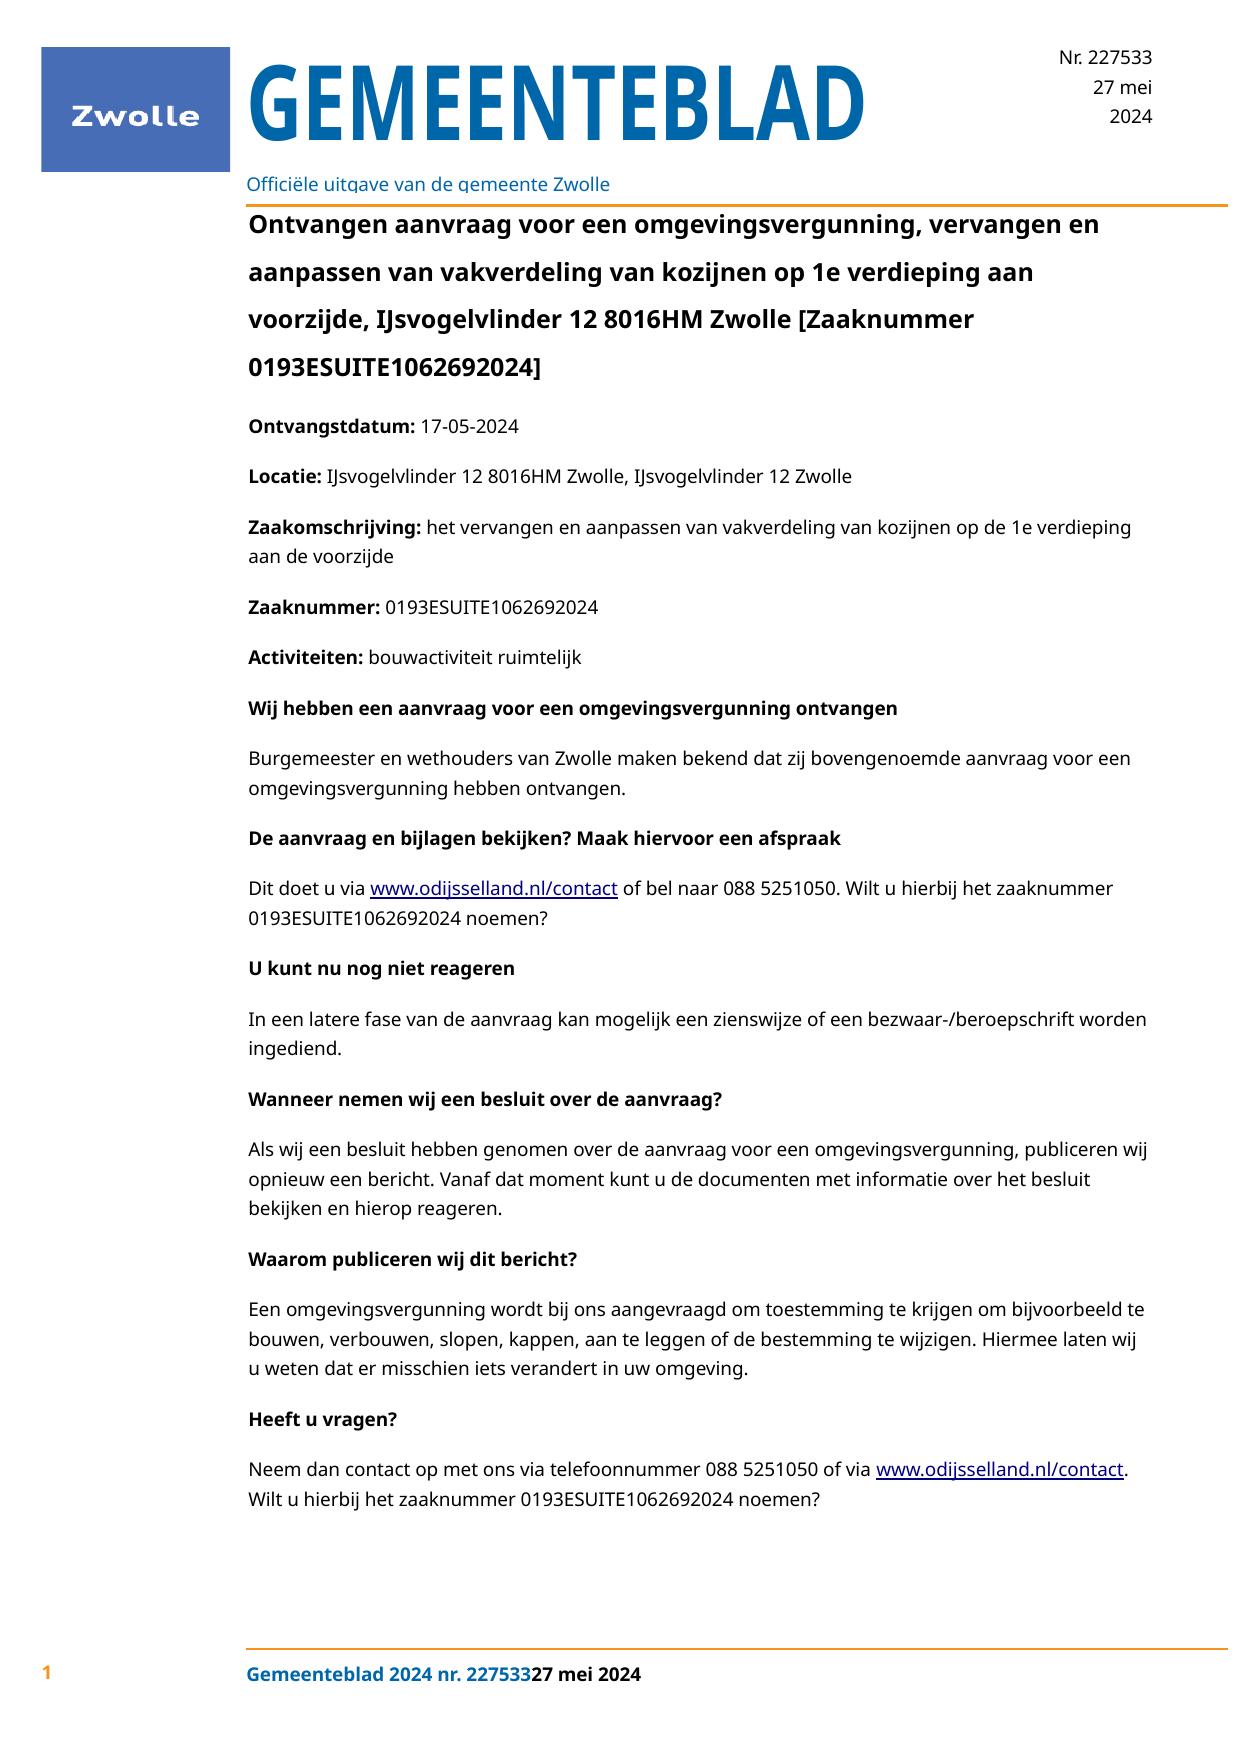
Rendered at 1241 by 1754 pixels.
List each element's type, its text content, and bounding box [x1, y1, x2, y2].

text Ontvangstdatum: 17-05-2024 [248, 413, 1152, 439]
text In een latere fase van de aanvraag kan mogelijk een zienswijze of een bezwaar-/beroepschrift worden ingediend. [248, 1006, 1152, 1061]
text U kunt nu nog niet reageren [248, 956, 1152, 981]
text Als wij een besluit hebben genomen over de aanvraag voor een omgevingsvergunning, publiceren wij opnieuw een bericht. Vanaf dat moment kunt u de documenten met informatie over het besluit bekijken en hierop reageren. [248, 1136, 1152, 1221]
text Locatie: IJsvogelvlinder 12 8016HM Zwolle, IJsvogelvlinder 12 Zwolle [248, 463, 1152, 489]
text Een omgevingsvergunning wordt bij ons aangevraagd om toestemming te krijgen om bijvoorbeeld te bouwen, verbouwen, slopen, kappen, aan te leggen of de bestemming te wijzigen. Hiermee laten wij u weten dat er misschien iets verandert in uw omgeving. [248, 1296, 1152, 1381]
text Dit doet u via www.odijsselland.nl/contact of bel naar 088 5251050. Wilt u hierbij het zaaknummer 0193ESUITE1062692024 noemen? [248, 876, 1152, 931]
text Zaakomschrijving: het vervangen en aanpassen van vakverdeling van kozijnen op de 1e verdieping aan de voorzijde [248, 514, 1152, 569]
text Ontvangen aanvraag voor een omgevingsvergunning, vervangen en aanpassen van vakverdeling van kozijnen op 1e verdieping aan voorzijde, IJsvogelvlinder 12 8016HM Zwolle [Zaaknummer 0193ESUITE1062692024] [248, 207, 1152, 384]
text Wij hebben een aanvraag voor een omgevingsvergunning ontvangen [248, 695, 1152, 721]
text Zaaknummer: 0193ESUITE1062692024 [248, 594, 1152, 620]
text Neem dan contact op met ons via telefoonnummer 088 5251050 of via www.odijsselland.nl/contact. Wilt u hierbij het zaaknummer 0193ESUITE1062692024 noemen? [248, 1456, 1152, 1512]
text Waarom publiceren wij dit bericht? [248, 1246, 1152, 1272]
text Burgemeester en wethouders van Zwolle maken bekend dat zij bovengenoemde aanvraag voor een omgevingsvergunning hebben ontvangen. [248, 745, 1152, 801]
text Heeft u vragen? [248, 1406, 1152, 1432]
text Wanneer nemen wij een besluit over de aanvraag? [248, 1086, 1152, 1112]
picture [41, 47, 231, 172]
text De aanvraag en bijlagen bekijken? Maak hiervoor een afspraak [248, 825, 1152, 851]
text Activiteiten: bouwactiviteit ruimtelijk [248, 644, 1152, 670]
